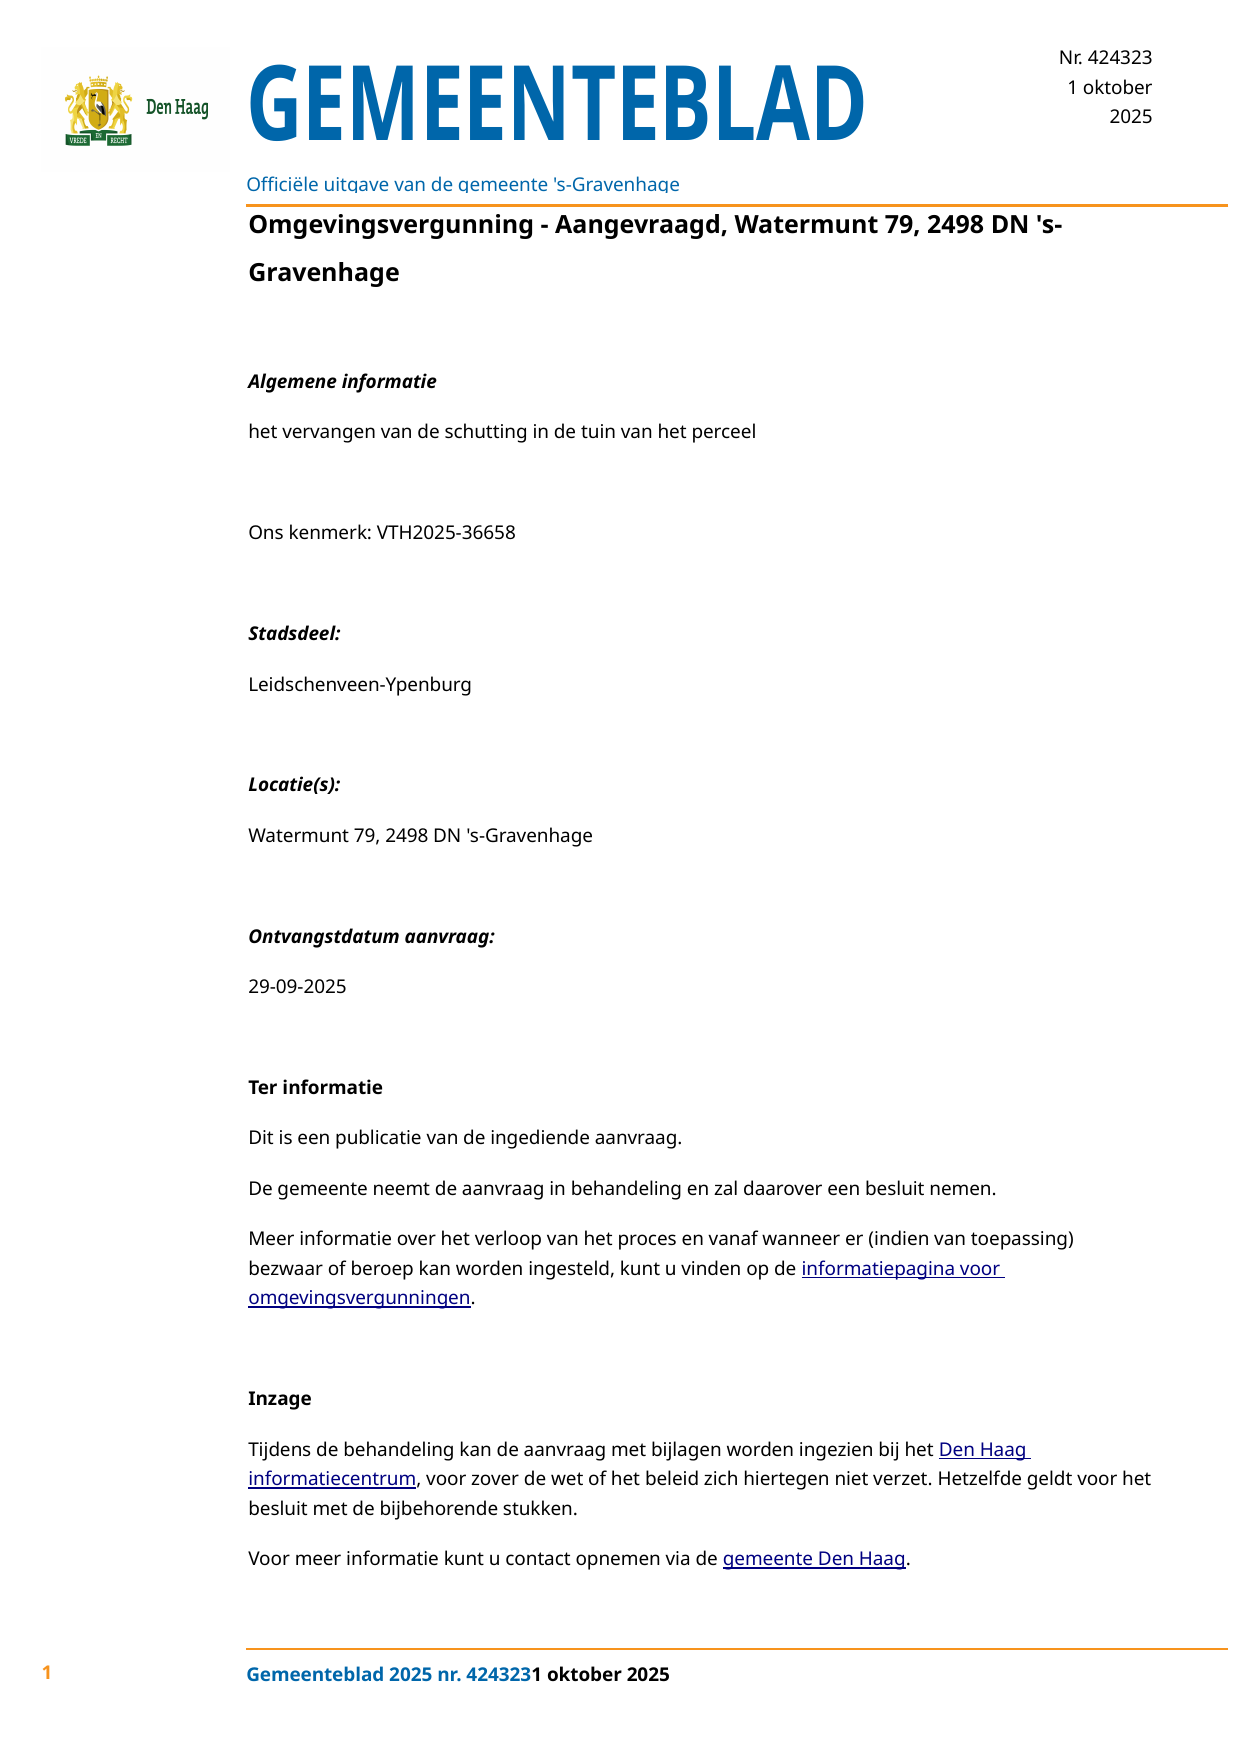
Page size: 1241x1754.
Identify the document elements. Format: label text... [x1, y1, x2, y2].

text Ter informatie [248, 1074, 1152, 1100]
text Inzage [248, 1385, 1152, 1411]
text 29-09-2025 [248, 973, 1152, 999]
text Ontvangstdatum aanvraag: [248, 923, 1152, 949]
text Leidschenveen-Ypenburg [248, 671, 1152, 697]
picture [41, 47, 231, 172]
text Locatie(s): [248, 772, 1152, 797]
text het vervangen van de schutting in de tuin van het perceel [248, 419, 1152, 444]
text Stadsdeel: [248, 620, 1152, 646]
text Ons kenmerk: VTH2025-36658 [248, 519, 1152, 545]
text Meer informatie over het verloop van het proces en vanaf wanneer er (indien van toepassing) bezwaar of beroep kan worden ingesteld, kunt u vinden op de informatiepagina voor omgevingsvergunningen. [248, 1225, 1152, 1310]
text Voor meer informatie kunt u contact opnemen via de gemeente Den Haag. [248, 1545, 1152, 1571]
text Tijdens de behandeling kan de aanvraag met bijlagen worden ingezien bij het Den Haag informatiecentrum, voor zover de wet of het beleid zich hiertegen niet verzet. Hetzelfde geldt voor het besluit met de bijbehorende stukken. [248, 1436, 1152, 1521]
text Dit is een publicatie van de ingediende aanvraag. [248, 1124, 1152, 1150]
text Omgevingsvergunning - Aangevraagd, Watermunt 79, 2498 DN 's-Gravenhage [248, 207, 1152, 288]
text De gemeente neemt de aanvraag in behandeling en zal daarover een besluit nemen. [248, 1175, 1152, 1201]
text Algemene informatie [248, 368, 1152, 394]
text Watermunt 79, 2498 DN 's-Gravenhage [248, 822, 1152, 848]
